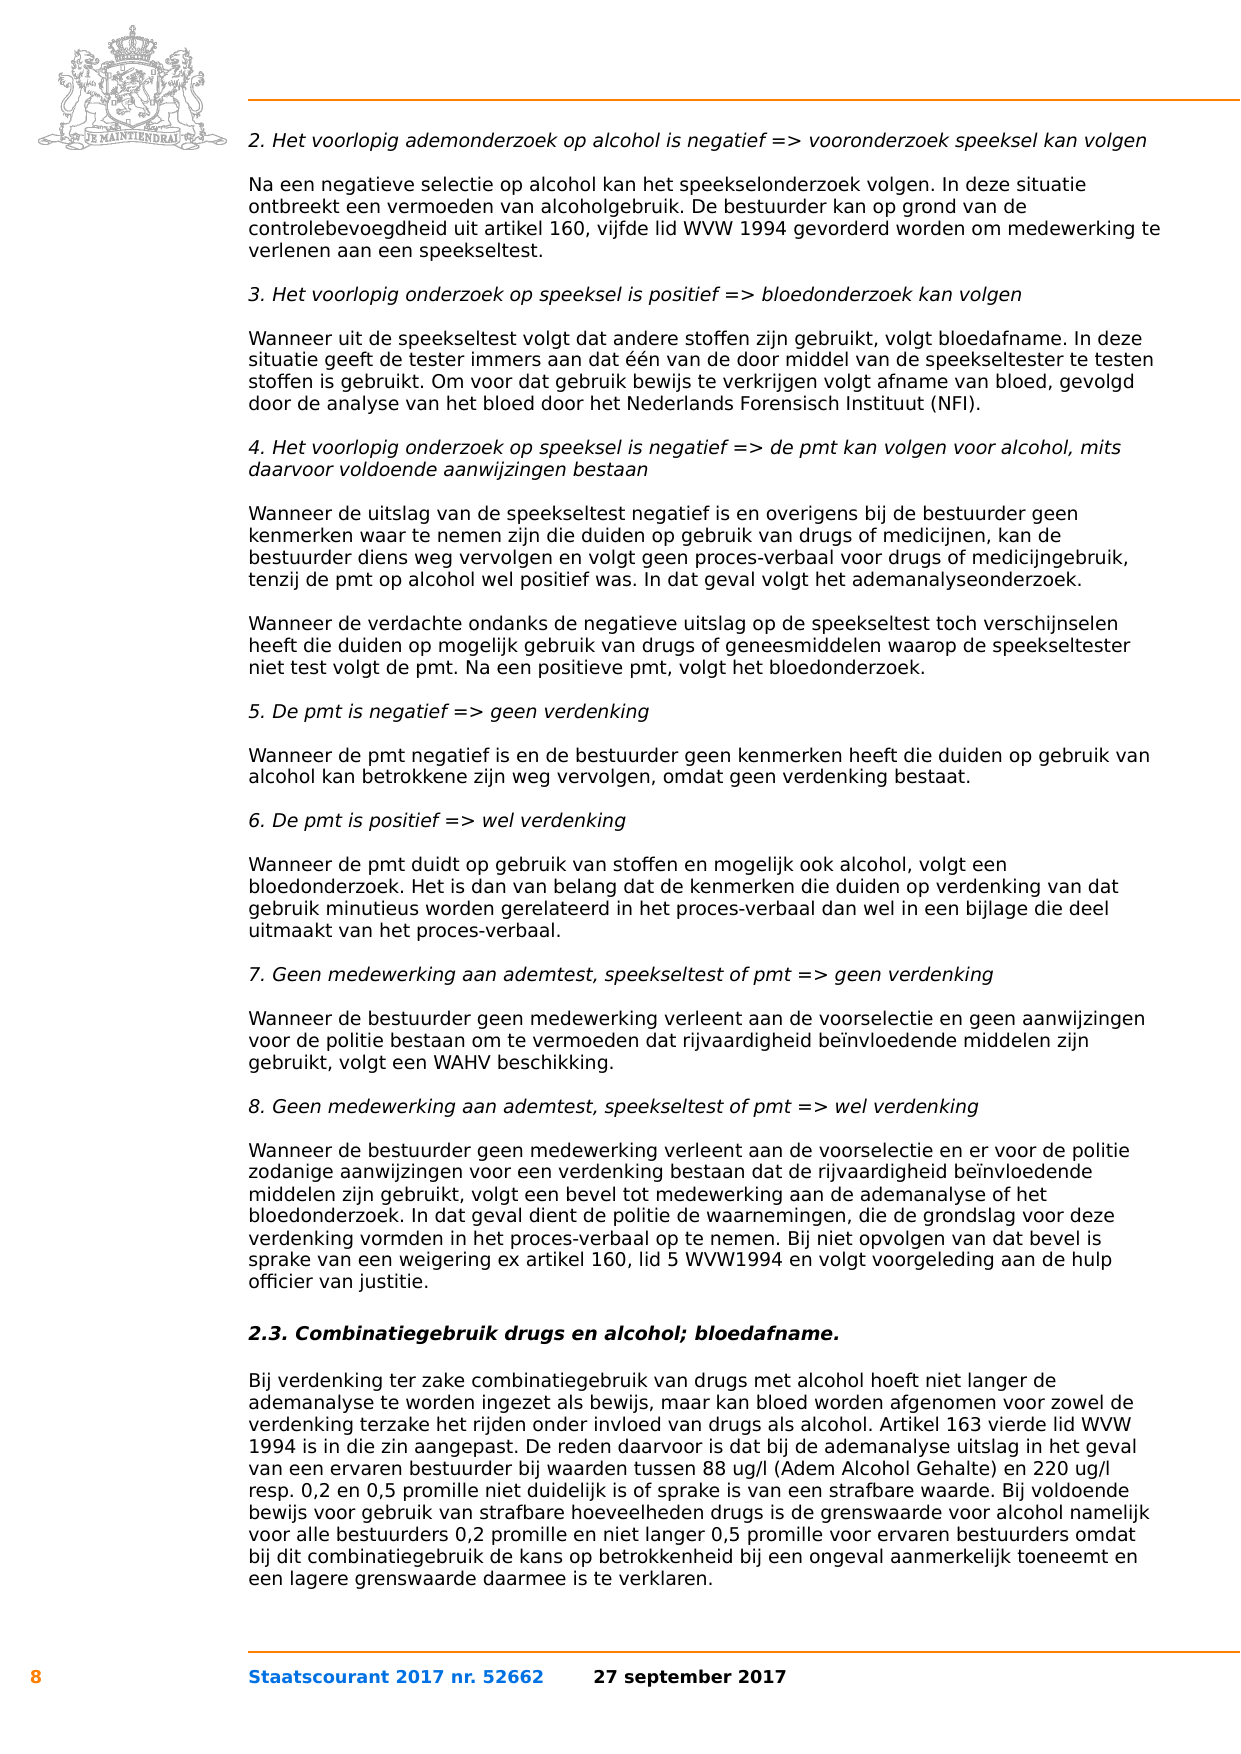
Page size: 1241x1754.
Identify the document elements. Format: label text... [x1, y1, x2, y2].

subtitle 7. Geen medewerking aan ademtest, speekseltest of pmt => geen verdenking [248, 964, 1163, 986]
subtitle 2. Het voorlopig ademonderzoek op alcohol is negatief => vooronderzoek speeksel kan volgen [248, 130, 1163, 152]
subtitle 5. De pmt is negatief => geen verdenking [248, 701, 1163, 723]
picture [38, 25, 227, 150]
subtitle 6. De pmt is positief => wel verdenking [248, 810, 1163, 832]
subtitle 4. Het voorlopig onderzoek op speeksel is negatief => de pmt kan volgen voor alcohol, mits daarvoor voldoende aanwijzingen bestaan [248, 437, 1163, 481]
text Wanneer uit de speekseltest volgt dat andere stoffen zijn gebruikt, volgt bloedafname. In deze situatie geeft de tester immers aan dat één van de door middel van de speekseltester te testen stoffen is gebruikt. Om voor dat gebruik bewijs te verkrijgen volgt afname van bloed, gevolgd door de analyse van het bloed door het Nederlands Forensisch Instituut (NFI). [248, 327, 1163, 415]
text Na een negatieve selectie op alcohol kan het speekselonderzoek volgen. In deze situatie ontbreekt een vermoeden van alcoholgebruik. De bestuurder kan op grond van de controlebevoegdheid uit artikel 160, vijfde lid WVW 1994 gevorderd worden om medewerking te verlenen aan een speekseltest. [248, 174, 1163, 262]
text Wanneer de pmt negatief is en de bestuurder geen kenmerken heeft die duiden op gebruik van alcohol kan betrokkene zijn weg vervolgen, omdat geen verdenking bestaat. [248, 744, 1163, 788]
text Wanneer de uitslag van de speekseltest negatief is en overigens bij de bestuurder geen kenmerken waar te nemen zijn die duiden op gebruik van drugs of medicijnen, kan de bestuurder diens weg vervolgen en volgt geen proces-verbaal voor drugs of medicijngebruik, tenzij de pmt op alcohol wel positief was. In dat geval volgt het ademanalyseonderzoek. [248, 503, 1163, 591]
text Bij verdenking ter zake combinatiegebruik van drugs met alcohol hoeft niet langer de ademanalyse te worden ingezet als bewijs, maar kan bloed worden afgenomen voor zowel de verdenking terzake het rijden onder invloed van drugs als alcohol. Artikel 163 vierde lid WVW 1994 is in die zin aangepast. De reden daarvoor is dat bij de ademanalyse uitslag in het geval van een ervaren bestuurder bij waarden tussen 88 ug/l (Adem Alcohol Gehalte) en 220 ug/l resp. 0,2 en 0,5 promille niet duidelijk is of sprake is van een strafbare waarde. Bij voldoende bewijs voor gebruik van strafbare hoeveelheden drugs is de grenswaarde voor alcohol namelijk voor alle bestuurders 0,2 promille en niet langer 0,5 promille voor ervaren bestuurders omdat bij dit combinatiegebruik de kans op betrokkenheid bij een ongeval aanmerkelijk toeneemt en een lagere grenswaarde daarmee is te verklaren. [248, 1370, 1163, 1590]
text Wanneer de verdachte ondanks de negatieve uitslag op de speekseltest toch verschijnselen heeft die duiden op mogelijk gebruik van drugs of geneesmiddelen waarop de speekseltester niet test volgt de pmt. Na een positieve pmt, volgt het bloedonderzoek. [248, 613, 1163, 679]
subtitle 2.3. Combinatiegebruik drugs en alcohol; bloedafname. [248, 1323, 1163, 1345]
text Wanneer de bestuurder geen medewerking verleent aan de voorselectie en geen aanwijzingen voor de politie bestaan om te vermoeden dat rijvaardigheid beïnvloedende middelen zijn gebruikt, volgt een WAHV beschikking. [248, 1008, 1163, 1074]
subtitle 3. Het voorlopig onderzoek op speeksel is positief => bloedonderzoek kan volgen [248, 283, 1163, 306]
text Wanneer de bestuurder geen medewerking verleent aan de voorselectie en er voor de politie zodanige aanwijzingen voor een verdenking bestaan dat de rijvaardigheid beïnvloedende middelen zijn gebruikt, volgt een bevel tot medewerking aan de ademanalyse of het bloedonderzoek. In dat geval dient de politie de waarnemingen, die de grondslag voor deze verdenking vormden in het proces-verbaal op te nemen. Bij niet opvolgen van dat bevel is sprake van een weigering ex artikel 160, lid 5 WVW1994 en volgt voorgeleding aan de hulp officier van justitie. [248, 1139, 1163, 1293]
subtitle 8. Geen medewerking aan ademtest, speekseltest of pmt => wel verdenking [248, 1096, 1163, 1118]
text Wanneer de pmt duidt op gebruik van stoffen en mogelijk ook alcohol, volgt een bloedonderzoek. Het is dan van belang dat de kenmerken die duiden op verdenking van dat gebruik minutieus worden gerelateerd in het proces-verbaal dan wel in een bijlage die deel uitmaakt van het proces-verbaal. [248, 854, 1163, 942]
